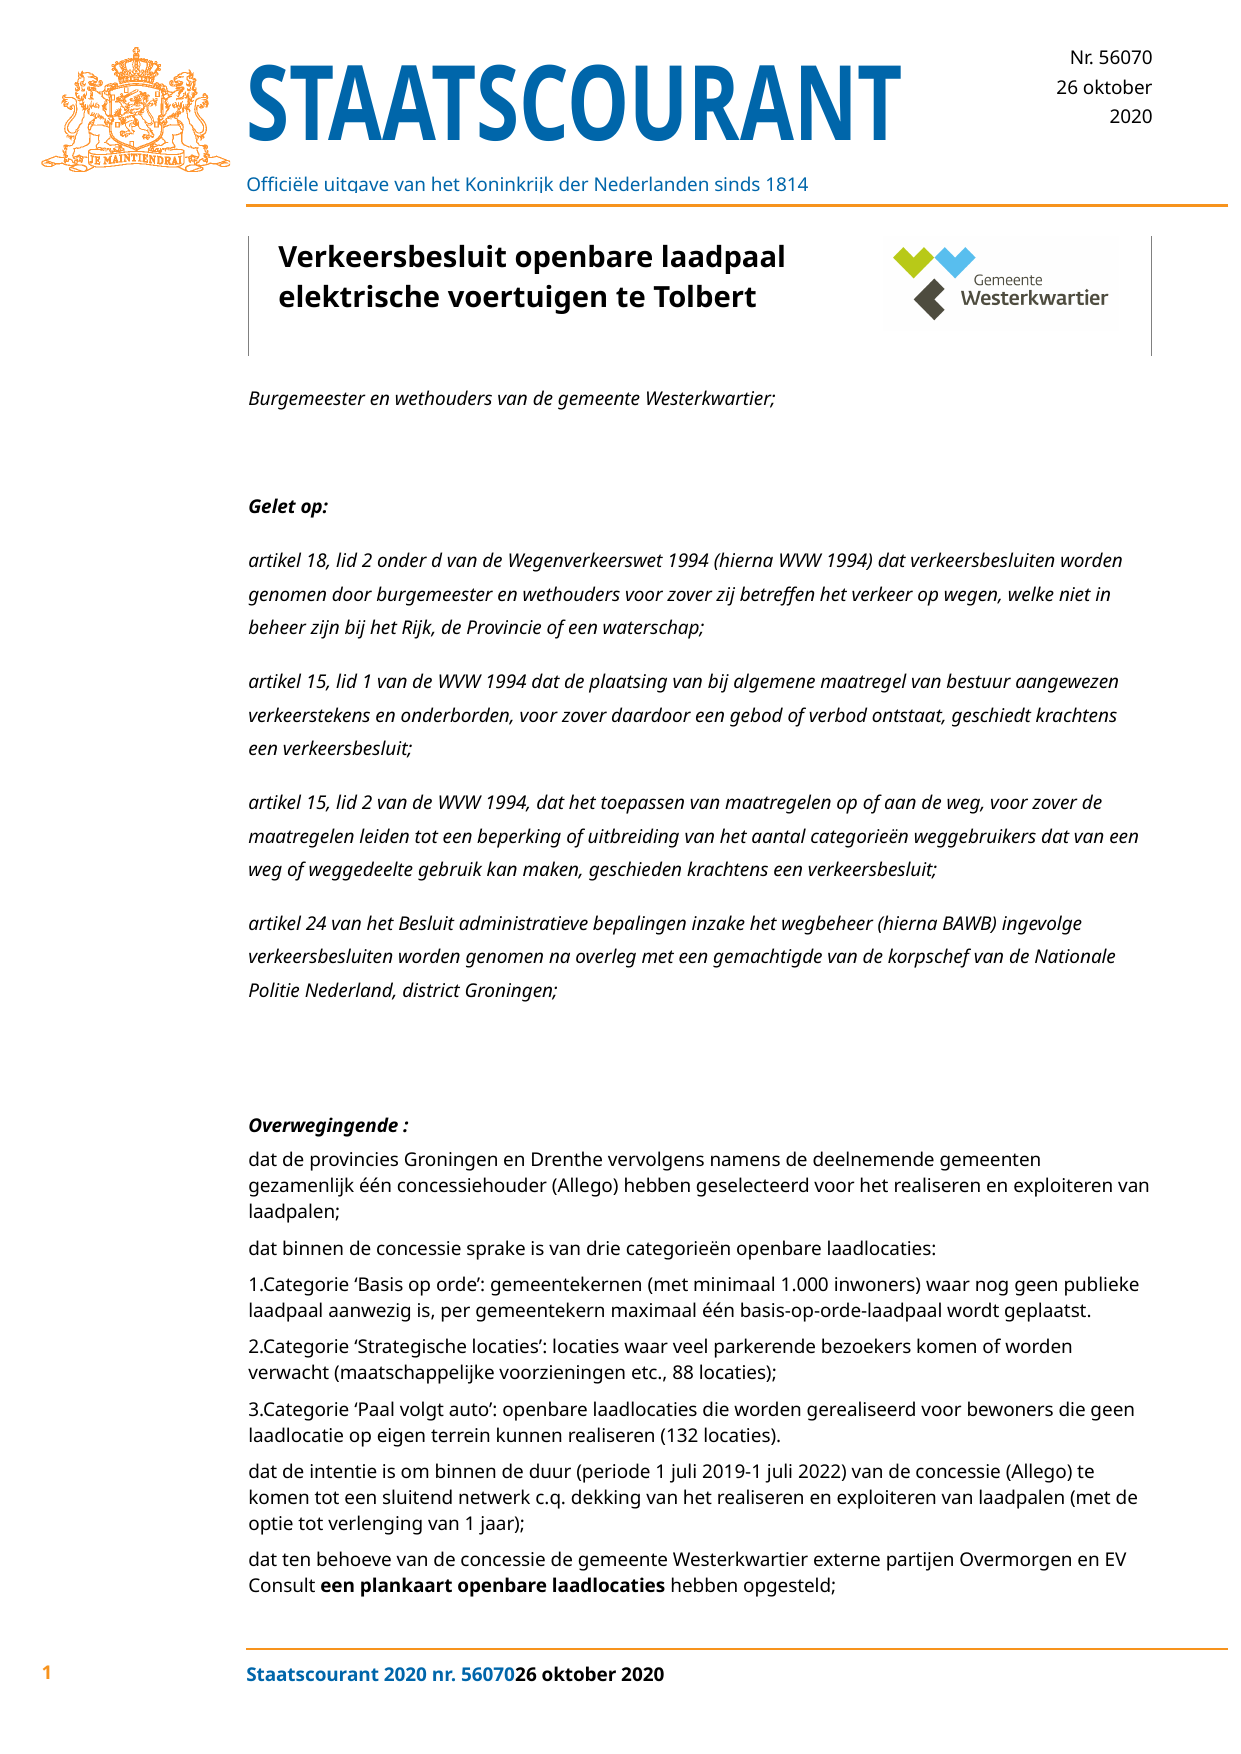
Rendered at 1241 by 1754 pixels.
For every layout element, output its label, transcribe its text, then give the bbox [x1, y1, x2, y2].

text dat de intentie is om binnen de duur (periode 1 juli 2019-1 juli 2022) van de concessie (Allego) te komen tot een sluitend netwerk c.q. dekking van het realiseren en exploiteren van laadpalen (met de optie tot verlenging van 1 jaar); [248, 1458, 1152, 1536]
text Overwegingende : [248, 1112, 1152, 1138]
text dat ten behoeve van de concessie de gemeente Westerkwartier externe partijen Overmorgen en EV Consult een plankaart openbare laadlocaties hebben opgesteld; [248, 1547, 1152, 1598]
text 2.Categorie ‘Strategische locaties’: locaties waar veel parkerende bezoekers komen of worden verwacht (maatschappelijke voorzieningen etc., 88 locaties); [248, 1334, 1152, 1385]
table_header Verkeersbesluit openbare laadpaal elektrische voertuigen te Tolbert [249, 236, 850, 356]
text artikel 15, lid 2 van de WVW 1994, dat het toepassen van maatregelen op of aan de weg, voor zover de maatregelen leiden tot een beperking of uitbreiding van het aantal categorieën weggebruikers dat van een weg of weggedeelte gebruik kan maken, geschieden krachtens een verkeersbesluit; [248, 789, 1152, 882]
text artikel 18, lid 2 onder d van de Wegenverkeerswet 1994 (hierna WVW 1994) dat verkeersbesluiten worden genomen door burgemeester en wethouders voor zover zij betreffen het verkeer op wegen, welke niet in beheer zijn bij het Rijk, de Provincie of een waterschap; [248, 547, 1152, 640]
text artikel 15, lid 1 van de WVW 1994 dat de plaatsing van bij algemene maatregel van bestuur aangewezen verkeerstekens en onderborden, voor zover daardoor een gebod of verbod ontstaat, geschiedt krachtens een verkeersbesluit; [248, 668, 1152, 761]
table_header [850, 236, 1151, 356]
picture [41, 47, 231, 172]
text Burgemeester en wethouders van de gemeente Westerkwartier; [248, 385, 1152, 411]
text 1.Categorie ‘Basis op orde’: gemeentekernen (met minimaal 1.000 inwoners) waar nog geen publieke laadpaal aanwezig is, per gemeentekern maximaal één basis-op-orde-laadpaal wordt geplaatst. [248, 1271, 1152, 1323]
text dat binnen de concessie sprake is van drie categorieën openbare laadlocaties: [248, 1235, 1152, 1260]
text Gelet op: [248, 493, 1152, 519]
text dat de provincies Groningen en Drenthe vervolgens namens de deelnemende gemeenten gezamenlijk één concessiehouder (Allego) hebben geselecteerd voor het realiseren en exploiteren van laadpalen; [248, 1147, 1152, 1224]
text 3.Categorie ‘Paal volgt auto’: openbare laadlocaties die worden gerealiseerd voor bewoners die geen laadlocatie op eigen terrein kunnen realiseren (132 locaties). [248, 1396, 1152, 1448]
picture [882, 236, 1119, 331]
text artikel 24 van het Besluit administratieve bepalingen inzake het wegbeheer (hierna BAWB) ingevolge verkeersbesluiten worden genomen na overleg met een gemachtigde van de korpschef van de Nationale Politie Nederland, district Groningen; [248, 910, 1152, 1003]
